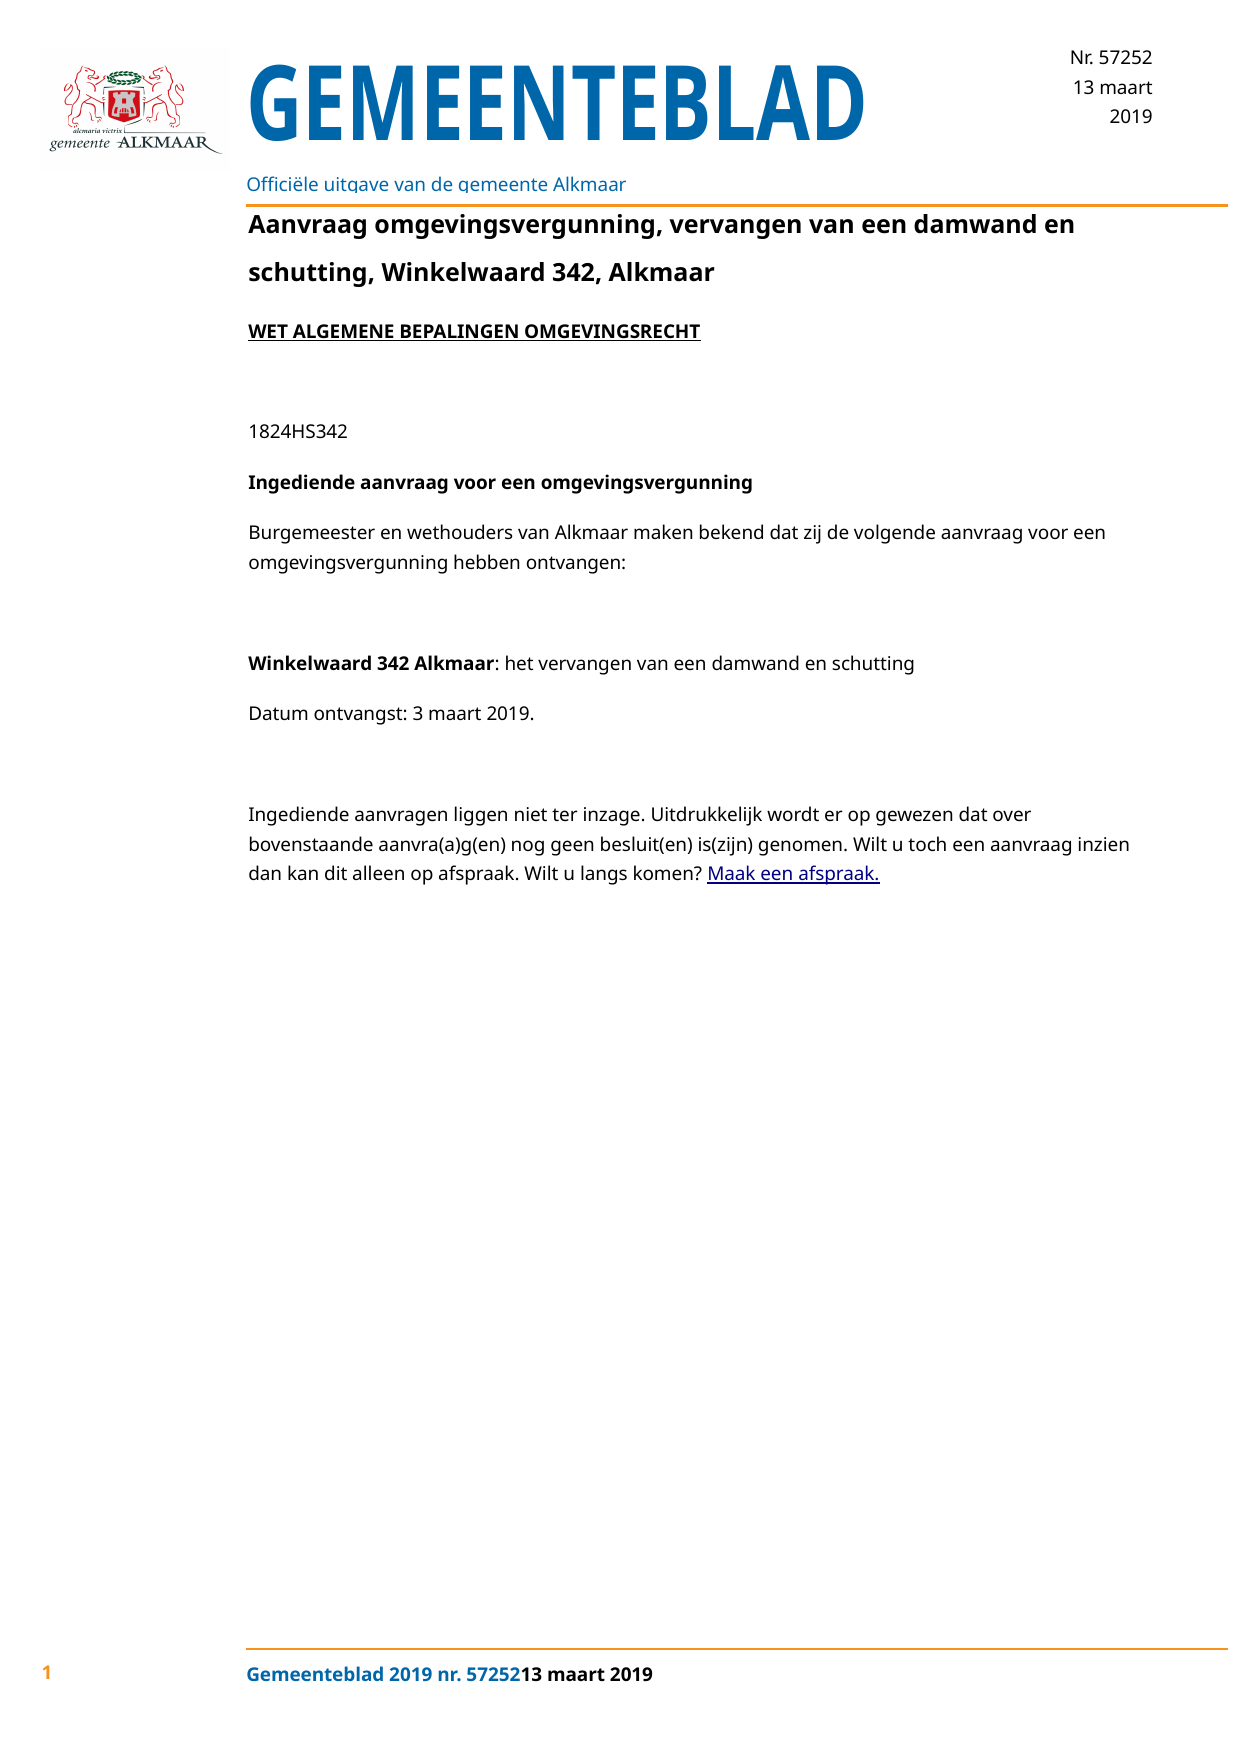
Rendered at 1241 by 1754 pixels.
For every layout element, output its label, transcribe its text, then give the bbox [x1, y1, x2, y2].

text Aanvraag omgevingsvergunning, vervangen van een damwand en schutting, Winkelwaard 342, Alkmaar [248, 207, 1152, 288]
text WET ALGEMENE BEPALINGEN OMGEVINGSRECHT [248, 318, 1152, 344]
text Datum ontvangst: 3 maart 2019. [248, 700, 1152, 726]
text Ingediende aanvragen liggen niet ter inzage. Uitdrukkelijk wordt er op gewezen dat over bovenstaande aanvra(a)g(en) nog geen besluit(en) is(zijn) genomen. Wilt u toch een aanvraag inzien dan kan dit alleen op afspraak. Wilt u langs komen? Maak een afspraak. [248, 801, 1152, 886]
picture [41, 47, 231, 172]
text 1824HS342 [248, 419, 1152, 444]
text Winkelwaard 342 Alkmaar: het vervangen van een damwand en schutting [248, 650, 1152, 676]
text Ingediende aanvraag voor een omgevingsvergunning [248, 469, 1152, 495]
text Burgemeester en wethouders van Alkmaar maken bekend dat zij de volgende aanvraag voor een omgevingsvergunning hebben ontvangen: [248, 519, 1152, 575]
